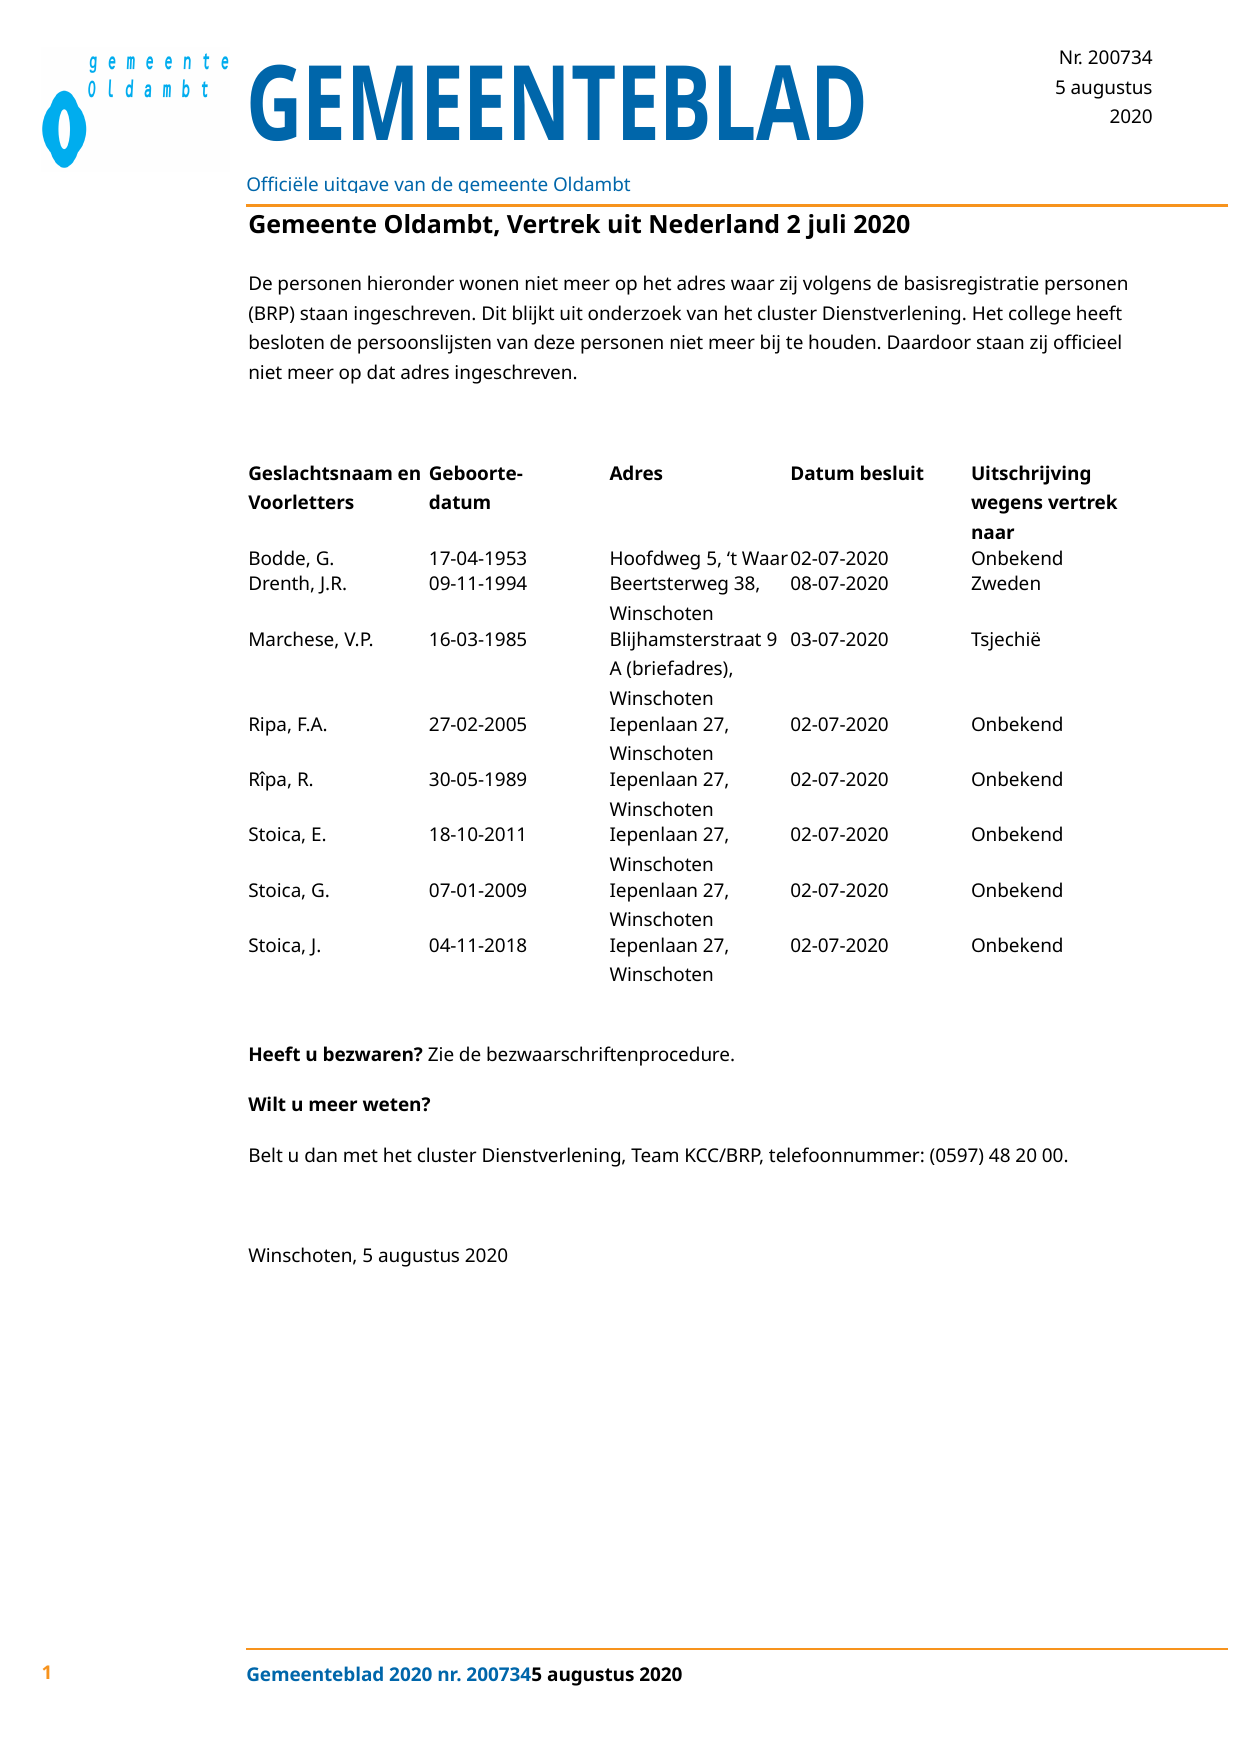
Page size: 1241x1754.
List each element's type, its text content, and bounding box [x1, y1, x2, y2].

table_cell Ripa, F.A. [248, 711, 429, 766]
table_cell Bodde, G. [248, 545, 429, 571]
table_header Adres [609, 460, 790, 545]
table_cell Rîpa, R. [248, 766, 429, 821]
table_cell Onbekend [971, 766, 1152, 821]
table_cell 02-07-2020 [790, 711, 971, 766]
table_cell 27-02-2005 [429, 711, 609, 766]
table_cell 17-04-1953 [429, 545, 609, 571]
text Wilt u meer weten? [248, 1091, 1152, 1117]
table_header Geslachtsnaam en Voorletters [248, 460, 429, 545]
table_cell Onbekend [971, 821, 1152, 877]
text De personen hieronder wonen niet meer op het adres waar zij volgens de basisregistratie personen (BRP) staan ingeschreven. Dit blijkt uit onderzoek van het cluster Dienstverlening. Het college heeft besloten de persoonslijsten van deze personen niet meer bij te houden. Daardoor staan zij officieel niet meer op dat adres ingeschreven. [248, 270, 1152, 385]
text Gemeente Oldambt, Vertrek uit Nederland 2 juli 2020 [248, 207, 1152, 241]
table_cell 04-11-2018 [429, 932, 609, 987]
table_cell Onbekend [971, 545, 1152, 571]
table_cell 16-03-1985 [429, 626, 609, 711]
table_header Geboorte- datum [429, 460, 609, 545]
table_header Datum besluit [790, 460, 971, 545]
table_cell Onbekend [971, 711, 1152, 766]
table_cell 02-07-2020 [790, 821, 971, 877]
picture [41, 47, 231, 172]
table_cell 02-07-2020 [790, 877, 971, 932]
table_cell 18-10-2011 [429, 821, 609, 877]
table_cell Onbekend [971, 877, 1152, 932]
table_cell 02-07-2020 [790, 766, 971, 821]
table_cell 09-11-1994 [429, 571, 609, 626]
table_cell 02-07-2020 [790, 932, 971, 987]
table_cell Hoofdweg 5, ‘t Waar [609, 545, 790, 571]
table_cell Beertsterweg 38, Winschoten [609, 571, 790, 626]
table_cell Iepenlaan 27, Winschoten [609, 821, 790, 877]
table_cell 07-01-2009 [429, 877, 609, 932]
table_cell Drenth, J.R. [248, 571, 429, 626]
table_cell Stoica, J. [248, 932, 429, 987]
table_cell 30-05-1989 [429, 766, 609, 821]
table_cell Marchese, V.P. [248, 626, 429, 711]
table_header Uitschrijving wegens vertrek naar [971, 460, 1152, 545]
table_cell Blijhamsterstraat 9 A (briefadres), Winschoten [609, 626, 790, 711]
table_cell Stoica, G. [248, 877, 429, 932]
table_cell 08-07-2020 [790, 571, 971, 626]
table_cell Onbekend [971, 932, 1152, 987]
table_cell Iepenlaan 27, Winschoten [609, 932, 790, 987]
text Belt u dan met het cluster Dienstverlening, Team KCC/BRP, telefoonnummer: (0597) 48 20 00. [248, 1142, 1152, 1168]
text Winschoten, 5 augustus 2020 [248, 1243, 1152, 1268]
table_cell 02-07-2020 [790, 545, 971, 571]
text Heeft u bezwaren? Zie de bezwaarschriftenprocedure. [248, 1041, 1152, 1067]
table_cell Iepenlaan 27, Winschoten [609, 877, 790, 932]
table_cell Tsjechië [971, 626, 1152, 711]
table_cell Zweden [971, 571, 1152, 626]
table_cell Iepenlaan 27, Winschoten [609, 711, 790, 766]
table_cell Stoica, E. [248, 821, 429, 877]
table_cell Iepenlaan 27, Winschoten [609, 766, 790, 821]
table_cell 03-07-2020 [790, 626, 971, 711]
